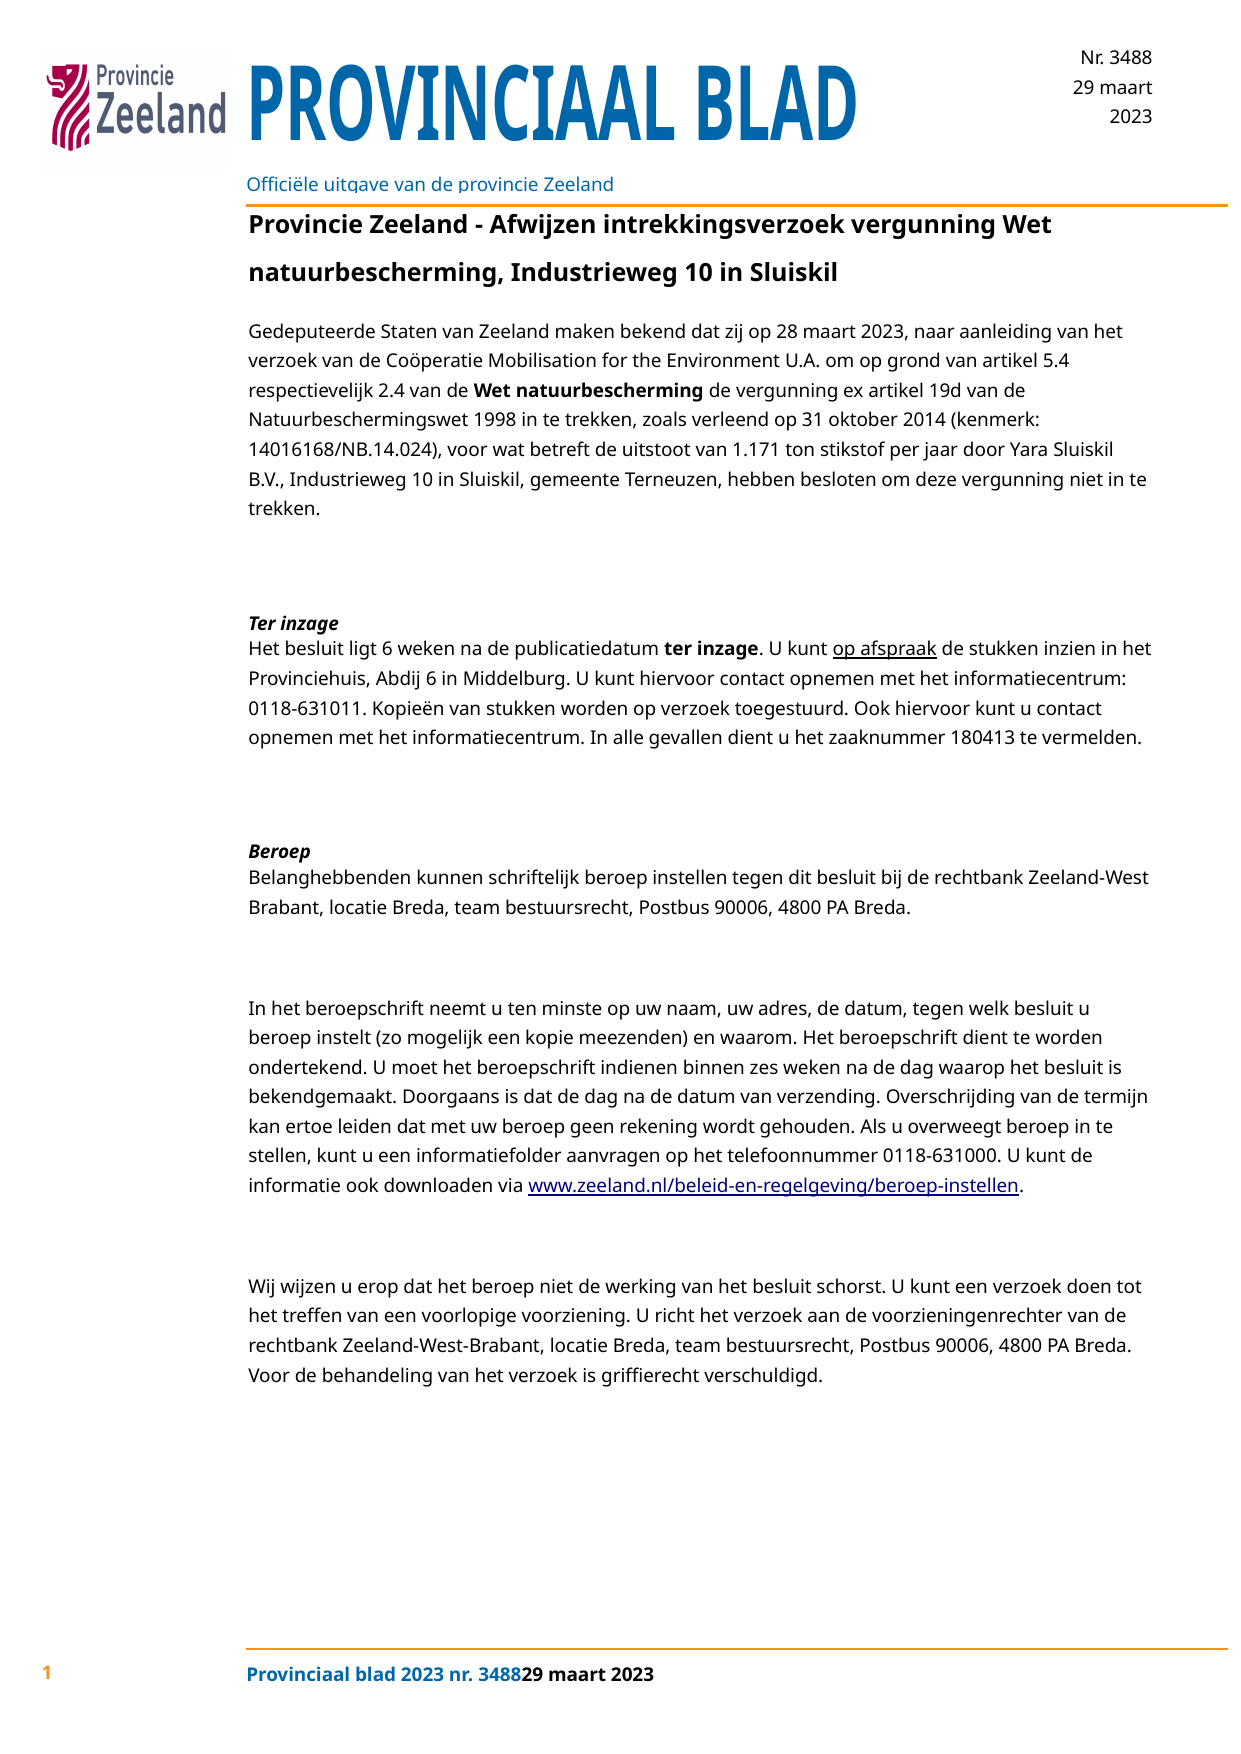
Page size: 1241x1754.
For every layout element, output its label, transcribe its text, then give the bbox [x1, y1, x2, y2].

text Belanghebbenden kunnen schriftelijk beroep instellen tegen dit besluit bij de rechtbank Zeeland-West Brabant, locatie Breda, team bestuursrecht, Postbus 90006, 4800 PA Breda. [248, 864, 1152, 920]
text Het besluit ligt 6 weken na de publicatiedatum ter inzage. U kunt op afspraak de stukken inzien in het Provinciehuis, Abdij 6 in Middelburg. U kunt hiervoor contact opnemen met het informatiecentrum: 0118-631011. Kopieën van stukken worden op verzoek toegestuurd. Ook hiervoor kunt u contact opnemen met het informatiecentrum. In alle gevallen dient u het zaaknummer 180413 te vermelden. [248, 636, 1152, 750]
text Wij wijzen u erop dat het beroep niet de werking van het besluit schorst. U kunt een verzoek doen tot het treffen van een voorlopige voorziening. U richt het verzoek aan de voorzieningenrechter van de rechtbank Zeeland-West-Brabant, locatie Breda, team bestuursrecht, Postbus 90006, 4800 PA Breda. Voor de behandeling van het verzoek is griffierecht verschuldigd. [248, 1273, 1152, 1388]
text Ter inzage [248, 610, 1152, 636]
text In het beroepschrift neemt u ten minste op uw naam, uw adres, de datum, tegen welk besluit u beroep instelt (zo mogelijk een kopie meezenden) en waarom. Het beroepschrift dient te worden ondertekend. U moet het beroepschrift indienen binnen zes weken na de dag waarop het besluit is bekendgemaakt. Doorgaans is dat de dag na de datum van verzending. Overschrijding van de termijn kan ertoe leiden dat met uw beroep geen rekening wordt gehouden. Als u overweegt beroep in te stellen, kunt u een informatiefolder aanvragen op het telefoonnummer 0118-631000. U kunt de informatie ook downloaden via www.zeeland.nl/beleid-en-regelgeving/beroep-instellen. [248, 995, 1152, 1198]
text Beroep [248, 839, 1152, 864]
text Provincie Zeeland - Afwijzen intrekkingsverzoek vergunning Wet natuurbescherming, Industrieweg 10 in Sluiskil [248, 207, 1152, 288]
text Gedeputeerde Staten van Zeeland maken bekend dat zij op 28 maart 2023, naar aanleiding van het verzoek van de Coöperatie Mobilisation for the Environment U.A. om op grond van artikel 5.4 respectievelijk 2.4 van de Wet natuurbescherming de vergunning ex artikel 19d van de Natuurbeschermingswet 1998 in te trekken, zoals verleend op 31 oktober 2014 (kenmerk: 14016168/NB.14.024), voor wat betreft de uitstoot van 1.171 ton stikstof per jaar door Yara Sluiskil B.V., Industrieweg 10 in Sluiskil, gemeente Terneuzen, hebben besloten om deze vergunning niet in te trekken. [248, 318, 1152, 521]
picture [41, 47, 231, 172]
